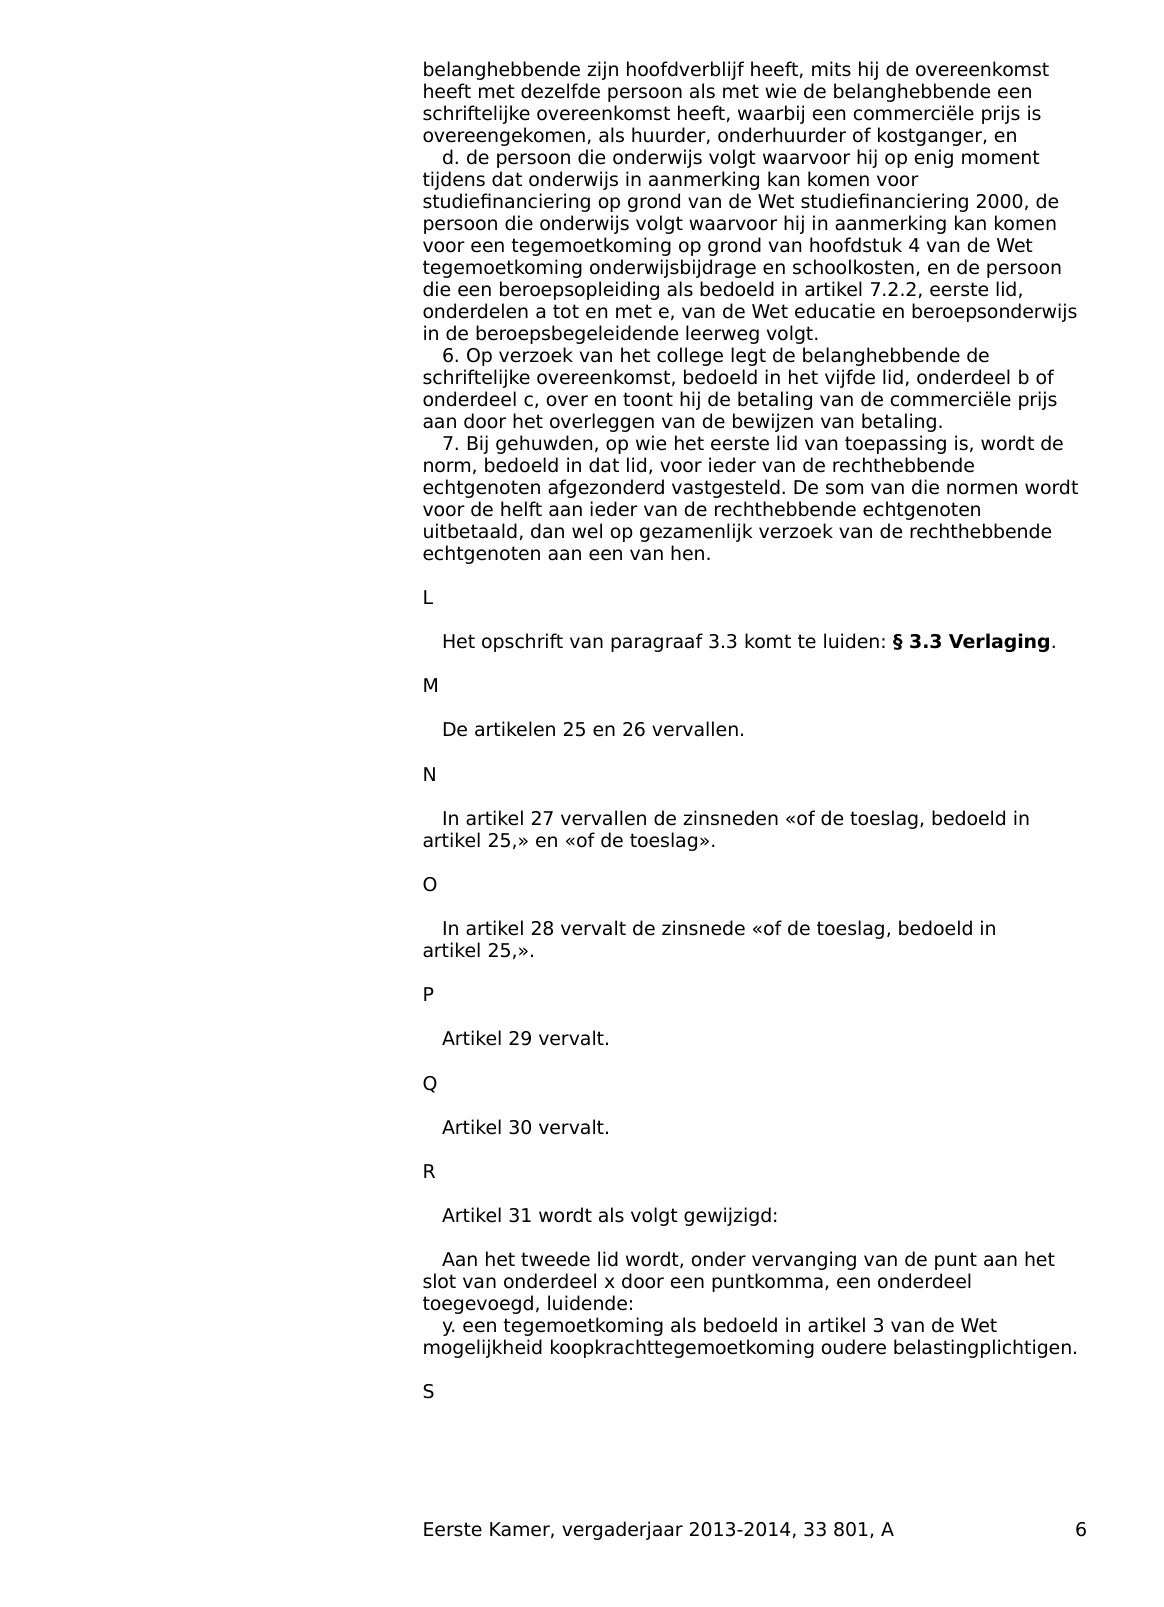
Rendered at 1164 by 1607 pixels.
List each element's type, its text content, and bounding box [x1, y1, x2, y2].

text y. een tegemoetkoming als bedoeld in artikel 3 van de Wet mogelijkheid koopkrachttegemoetkoming oudere belastingplichtigen. [422, 1315, 1087, 1359]
text O [422, 874, 1087, 896]
text 7. Bij gehuwden, op wie het eerste lid van toepassing is, wordt de norm, bedoeld in dat lid, voor ieder van de rechthebbende echtgenoten afgezonderd vastgesteld. De som van die normen wordt voor de helft aan ieder van de rechthebbende echtgenoten uitbetaald, dan wel op gezamenlijk verzoek van de rechthebbende echtgenoten aan een van hen. [422, 433, 1087, 564]
text N [422, 763, 1087, 785]
text Artikel 29 vervalt. [422, 1028, 1087, 1050]
text belanghebbende zijn hoofdverblijf heeft, mits hij de overeenkomst heeft met dezelfde persoon als met wie de belanghebbende een schriftelijke overeenkomst heeft, waarbij een commerciële prijs is overeengekomen, als huurder, onderhuurder of kostganger, en [422, 59, 1087, 147]
text Q [422, 1072, 1087, 1094]
text 6. Op verzoek van het college legt de belanghebbende de schriftelijke overeenkomst, bedoeld in het vijfde lid, onderdeel b of onderdeel c, over en toont hij de betaling van de commerciële prijs aan door het overleggen van de bewijzen van betaling. [422, 345, 1087, 433]
text S [422, 1381, 1087, 1403]
text M [422, 675, 1087, 697]
text d. de persoon die onderwijs volgt waarvoor hij op enig moment tijdens dat onderwijs in aanmerking kan komen voor studiefinanciering op grond van de Wet studiefinanciering 2000, de persoon die onderwijs volgt waarvoor hij in aanmerking kan komen voor een tegemoetkoming op grond van hoofdstuk 4 van de Wet tegemoetkoming onderwijsbijdrage en schoolkosten, en de persoon die een beroepsopleiding als bedoeld in artikel 7.2.2, eerste lid, onderdelen a tot en met e, van de Wet educatie en beroepsonderwijs in de beroepsbegeleidende leerweg volgt. [422, 147, 1087, 345]
text L [422, 587, 1087, 609]
text De artikelen 25 en 26 vervallen. [422, 719, 1087, 741]
text P [422, 984, 1087, 1006]
text Het opschrift van paragraaf 3.3 komt te luiden: § 3.3 Verlaging. [422, 631, 1087, 653]
text Artikel 30 vervalt. [422, 1117, 1087, 1138]
text Aan het tweede lid wordt, onder vervanging van de punt aan het slot van onderdeel x door een puntkomma, een onderdeel toegevoegd, luidende: [422, 1249, 1087, 1315]
text Artikel 31 wordt als volgt gewijzigd: [422, 1205, 1087, 1227]
text In artikel 27 vervallen de zinsneden «of de toeslag, bedoeld in artikel 25,» en «of de toeslag». [422, 808, 1087, 852]
text R [422, 1161, 1087, 1183]
text In artikel 28 vervalt de zinsnede «of de toeslag, bedoeld in artikel 25,». [422, 918, 1087, 962]
